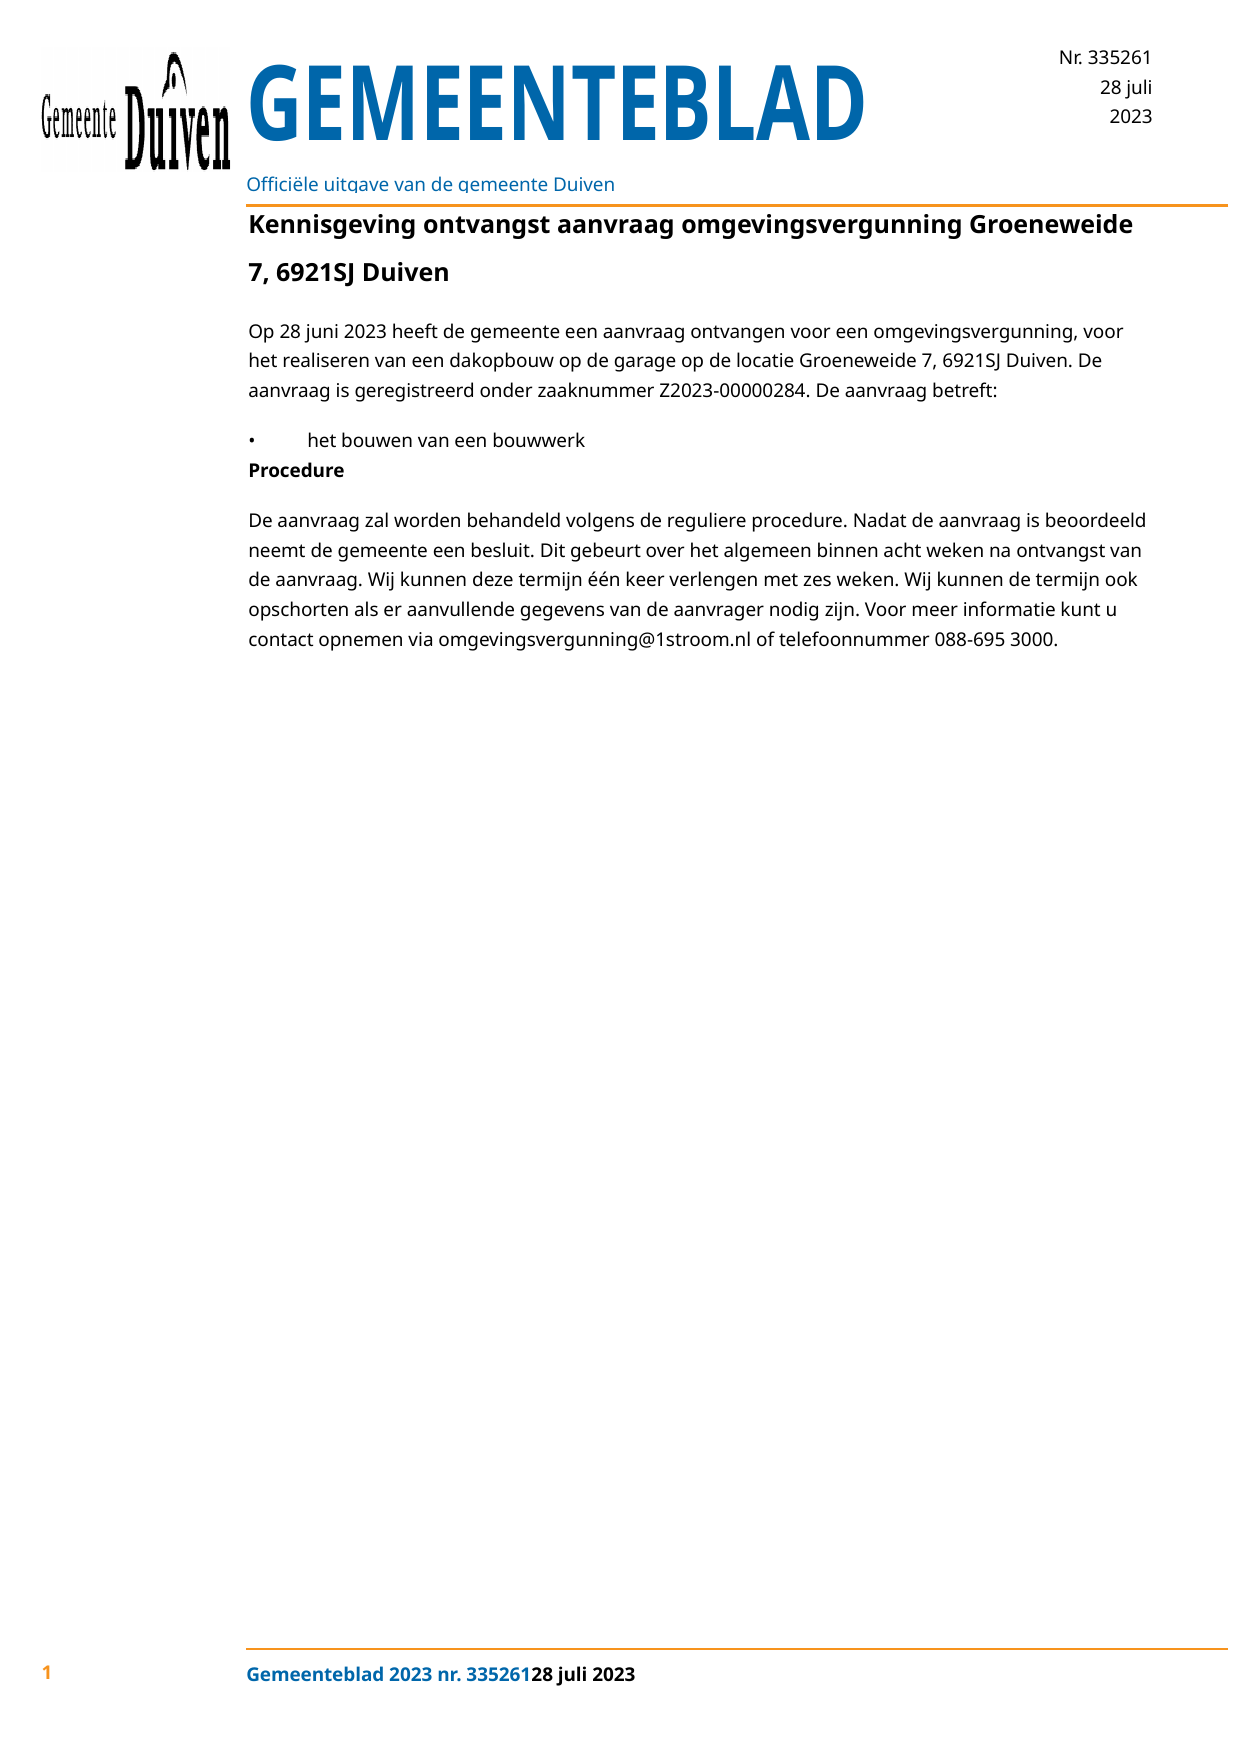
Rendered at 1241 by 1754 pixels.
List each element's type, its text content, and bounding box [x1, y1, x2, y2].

text De aanvraag zal worden behandeld volgens de reguliere procedure. Nadat de aanvraag is beoordeeld neemt de gemeente een besluit. Dit gebeurt over het algemeen binnen acht weken na ontvangst van de aanvraag. Wij kunnen deze termijn één keer verlengen met zes weken. Wij kunnen de termijn ook opschorten als er aanvullende gegevens van de aanvrager nodig zijn. Voor meer informatie kunt u contact opnemen via omgevingsvergunning@1stroom.nl of telefoonnummer 088-695 3000. [248, 507, 1152, 652]
text Kennisgeving ontvangst aanvraag omgevingsvergunning Groeneweide 7, 6921SJ Duiven [248, 207, 1152, 288]
picture [41, 47, 231, 172]
list het bouwen van een bouwwerk [248, 427, 1152, 453]
text Op 28 juni 2023 heeft de gemeente een aanvraag ontvangen voor een omgevingsvergunning, voor het realiseren van een dakopbouw op de garage op de locatie Groeneweide 7, 6921SJ Duiven. De aanvraag is geregistreerd onder zaaknummer Z2023-00000284. De aanvraag betreft: [248, 318, 1152, 403]
text Procedure [248, 457, 1152, 483]
